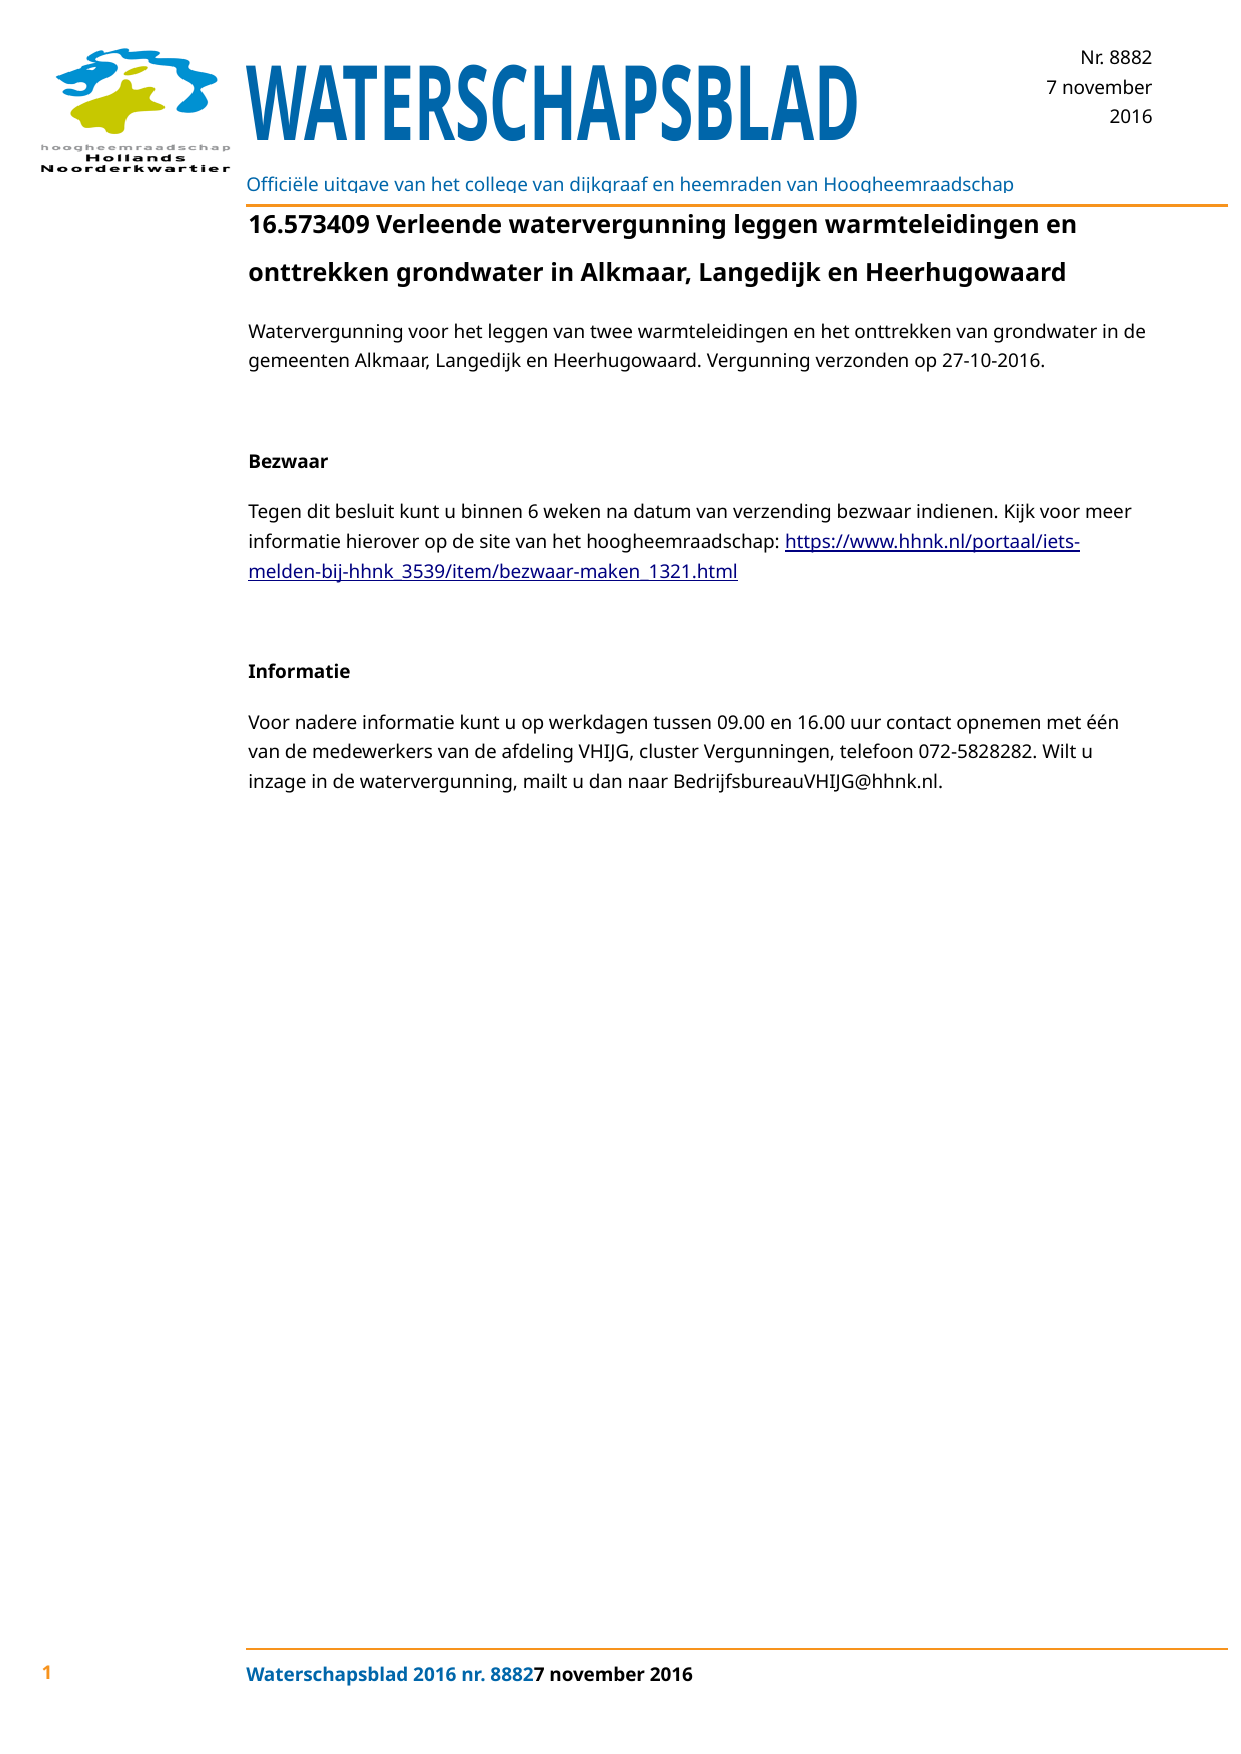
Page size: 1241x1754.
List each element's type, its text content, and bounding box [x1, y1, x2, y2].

text Informatie [248, 659, 1152, 684]
text Bezwaar [248, 448, 1152, 474]
text Watervergunning voor het leggen van twee warmteleidingen en het onttrekken van grondwater in de gemeenten Alkmaar, Langedijk en Heerhugowaard. Vergunning verzonden op 27-10-2016. [248, 318, 1152, 373]
text 16.573409 Verleende watervergunning leggen warmteleidingen en onttrekken grondwater in Alkmaar, Langedijk en Heerhugowaard [248, 207, 1152, 288]
text Voor nadere informatie kunt u op werkdagen tussen 09.00 en 16.00 uur contact opnemen met één van de medewerkers van de afdeling VHIJG, cluster Vergunningen, telefoon 072-5828282. Wilt u inzage in de watervergunning, mailt u dan naar BedrijfsbureauVHIJG@hhnk.nl. [248, 709, 1152, 794]
text Tegen dit besluit kunt u binnen 6 weken na datum van verzending bezwaar indienen. Kijk voor meer informatie hierover op de site van het hoogheemraadschap: https://www.hhnk.nl/portaal/iets-melden-bij-hhnk_3539/item/bezwaar-maken_1321.html [248, 499, 1152, 584]
picture [41, 47, 231, 172]
